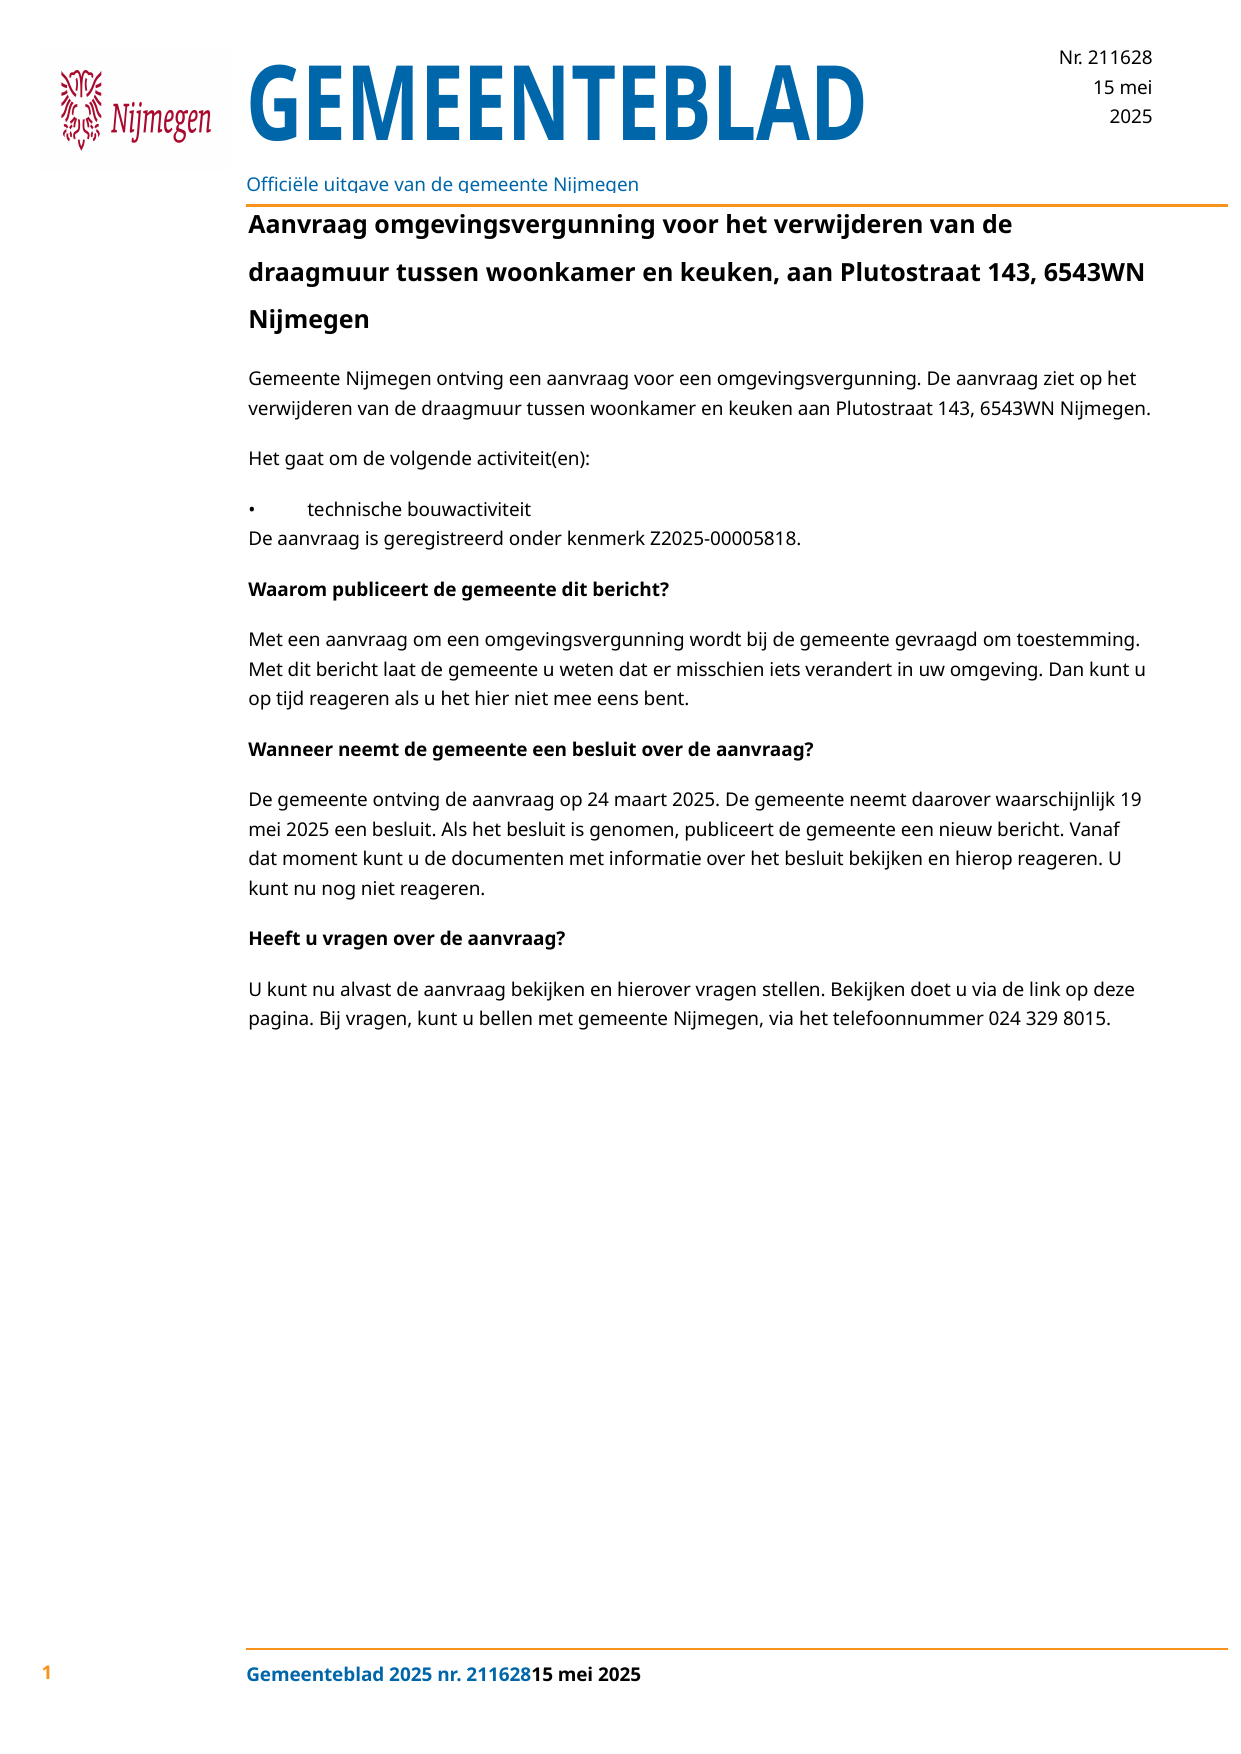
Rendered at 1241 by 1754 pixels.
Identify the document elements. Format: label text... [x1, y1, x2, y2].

text De aanvraag is geregistreerd onder kenmerk Z2025-00005818. [248, 526, 1152, 551]
text Het gaat om de volgende activiteit(en): [248, 446, 1152, 471]
picture [41, 47, 231, 172]
text Wanneer neemt de gemeente een besluit over de aanvraag? [248, 736, 1152, 762]
text U kunt nu alvast de aanvraag bekijken en hierover vragen stellen. Bekijken doet u via de link op deze pagina. Bij vragen, kunt u bellen met gemeente Nijmegen, via het telefoonnummer 024 329 8015. [248, 976, 1152, 1031]
text Gemeente Nijmegen ontving een aanvraag voor een omgevingsvergunning. De aanvraag ziet op het verwijderen van de draagmuur tussen woonkamer en keuken aan Plutostraat 143, 6543WN Nijmegen. [248, 366, 1152, 421]
text Met een aanvraag om een omgevingsvergunning wordt bij de gemeente gevraagd om toestemming. Met dit bericht laat de gemeente u weten dat er misschien iets verandert in uw omgeving. Dan kunt u op tijd reageren als u het hier niet mee eens bent. [248, 626, 1152, 711]
text Waarom publiceert de gemeente dit bericht? [248, 576, 1152, 602]
text Heeft u vragen over de aanvraag? [248, 926, 1152, 951]
text Aanvraag omgevingsvergunning voor het verwijderen van de draagmuur tussen woonkamer en keuken, aan Plutostraat 143, 6543WN Nijmegen [248, 207, 1152, 336]
text De gemeente ontving de aanvraag op 24 maart 2025. De gemeente neemt daarover waarschijnlijk 19 mei 2025 een besluit. Als het besluit is genomen, publiceert de gemeente een nieuw bericht. Vanaf dat moment kunt u de documenten met informatie over het besluit bekijken en hierop reageren. U kunt nu nog niet reageren. [248, 786, 1152, 901]
list technische bouwactiviteit [248, 496, 1152, 522]
